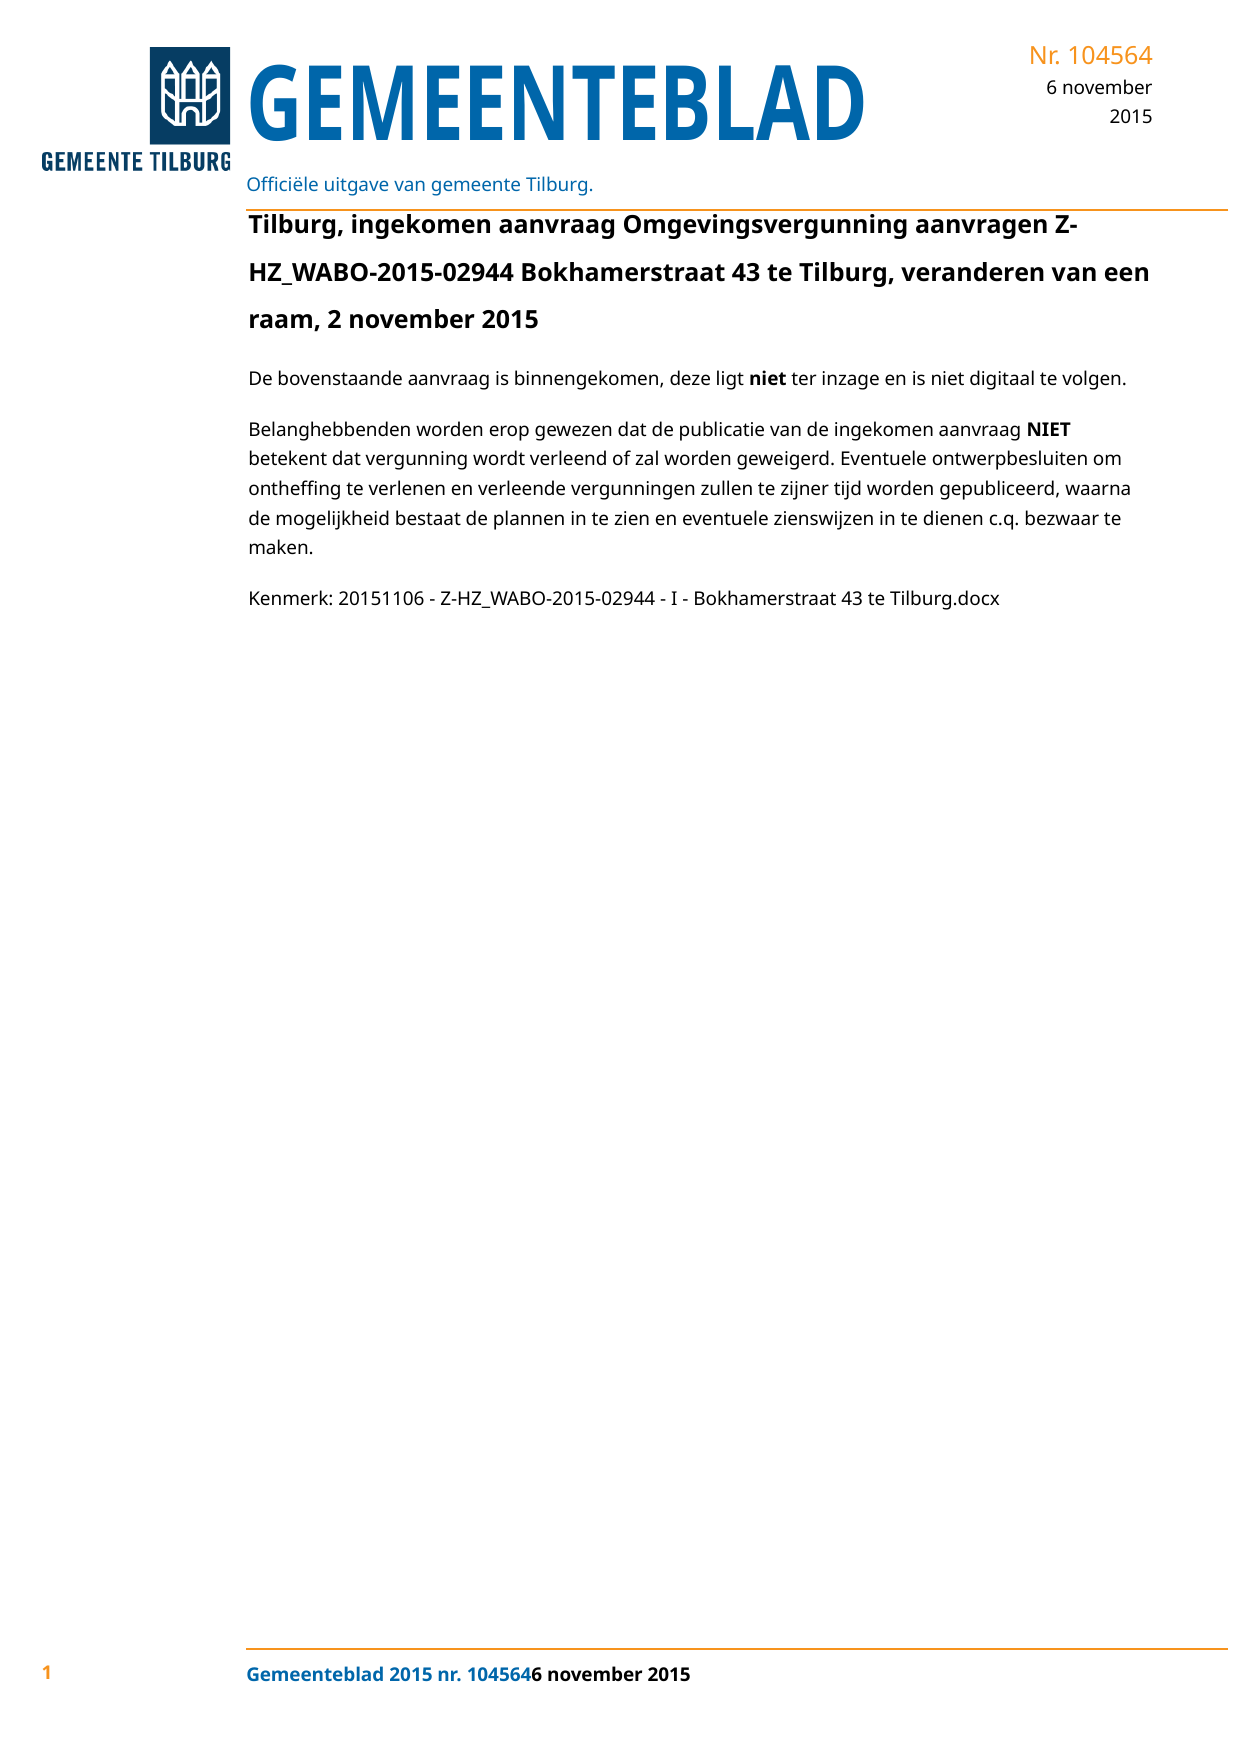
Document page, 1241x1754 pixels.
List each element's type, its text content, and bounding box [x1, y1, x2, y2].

text Belanghebbenden worden erop gewezen dat de publicatie van de ingekomen aanvraag NIET betekent dat vergunning wordt verleend of zal worden geweigerd. Eventuele ontwerpbesluiten om ontheffing te verlenen en verleende vergunningen zullen te zijner tijd worden gepubliceerd, waarna de mogelijkheid bestaat de plannen in te zien en eventuele zienswijzen in te dienen c.q. bezwaar te maken. [248, 416, 1152, 560]
text De bovenstaande aanvraag is binnengekomen, deze ligt niet ter inzage en is niet digitaal te volgen. [248, 366, 1152, 391]
picture [41, 47, 231, 172]
text Kenmerk: 20151106 - Z-HZ_WABO-2015-02944 - I - Bokhamerstraat 43 te Tilburg.docx [248, 585, 1152, 610]
text Tilburg, ingekomen aanvraag Omgevingsvergunning aanvragen Z-HZ_WABO-2015-02944 Bokhamerstraat 43 te Tilburg, veranderen van een raam, 2 november 2015 [248, 211, 1152, 336]
